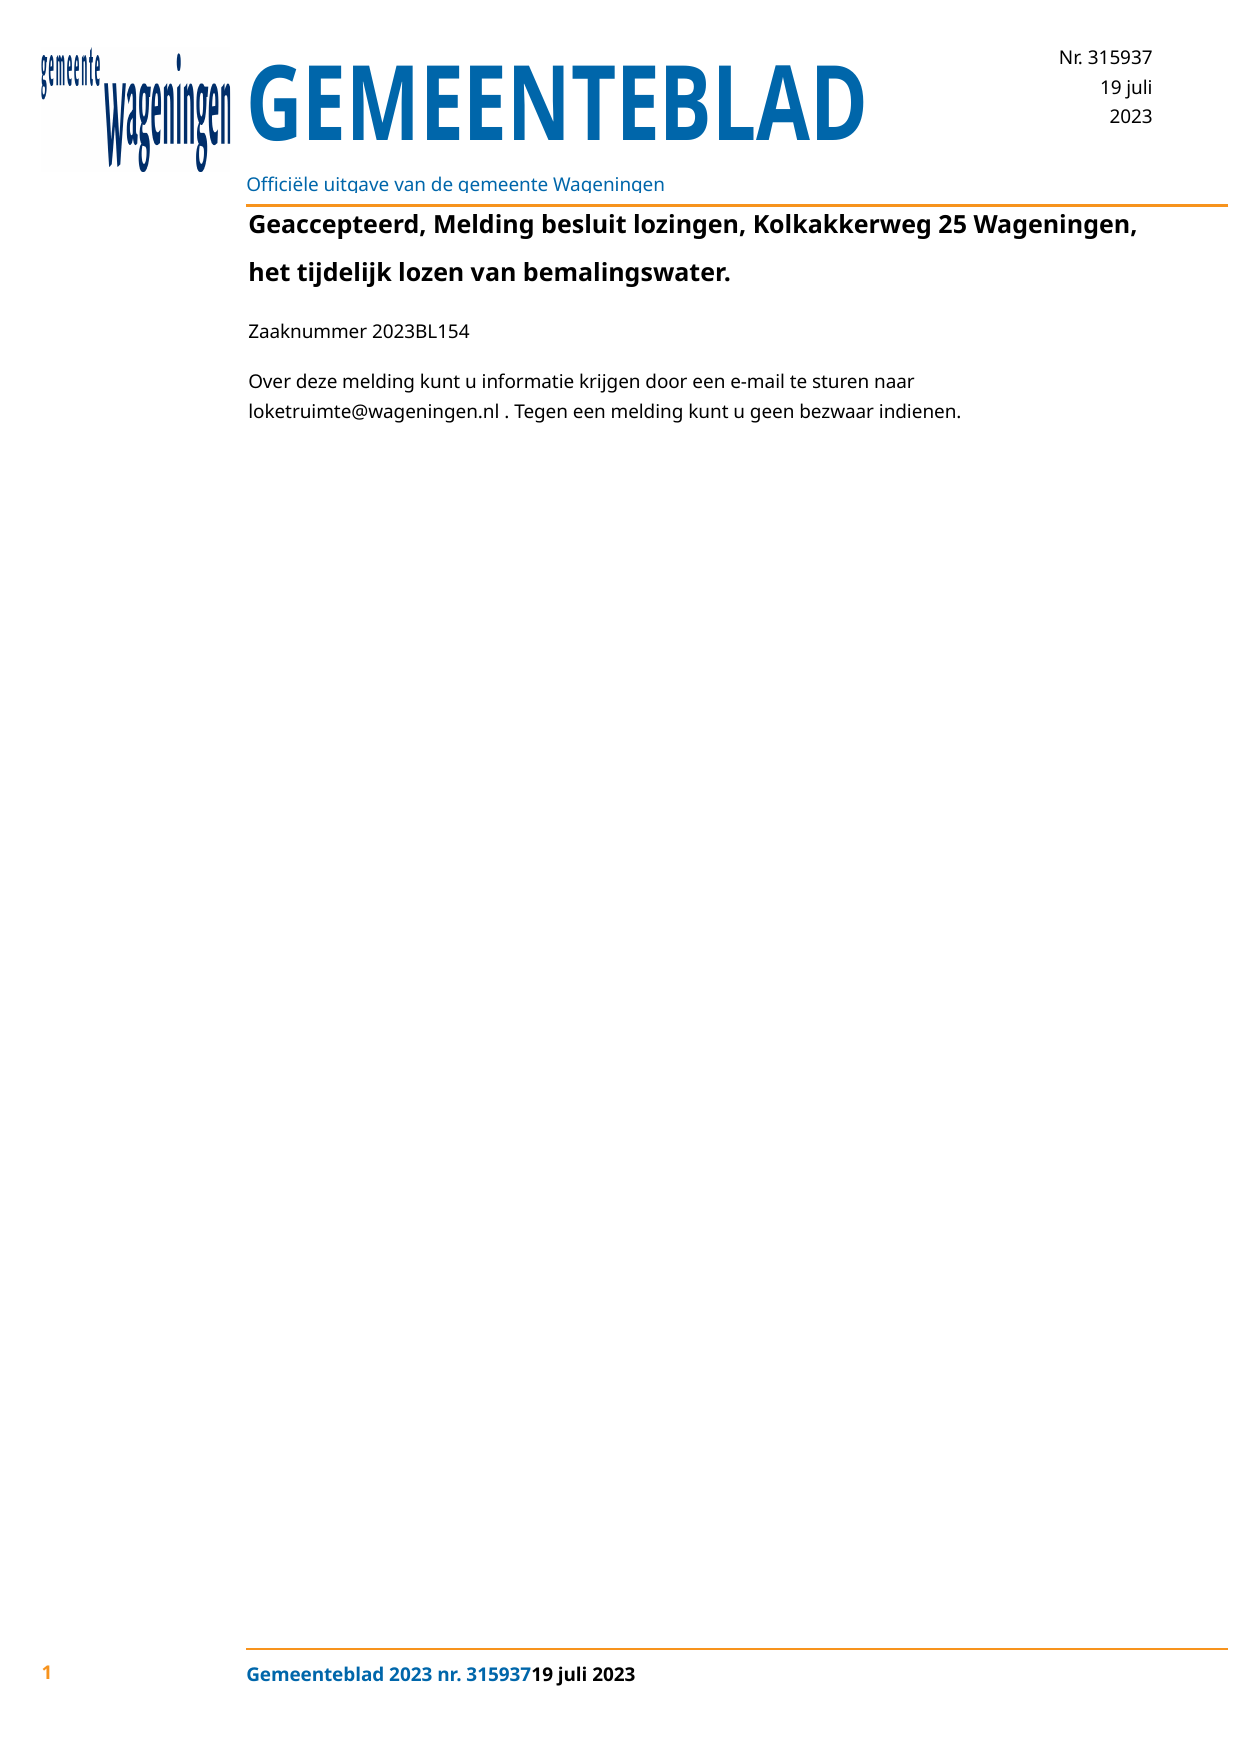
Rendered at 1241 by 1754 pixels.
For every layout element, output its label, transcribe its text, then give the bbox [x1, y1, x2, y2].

text Geaccepteerd, Melding besluit lozingen, Kolkakkerweg 25 Wageningen, het tijdelijk lozen van bemalingswater. [248, 207, 1152, 288]
text Zaaknummer 2023BL154 [248, 318, 1152, 344]
text Over deze melding kunt u informatie krijgen door een e-mail te sturen naar loketruimte@wageningen.nl . Tegen een melding kunt u geen bezwaar indienen. [248, 368, 1152, 424]
picture [41, 47, 231, 172]
